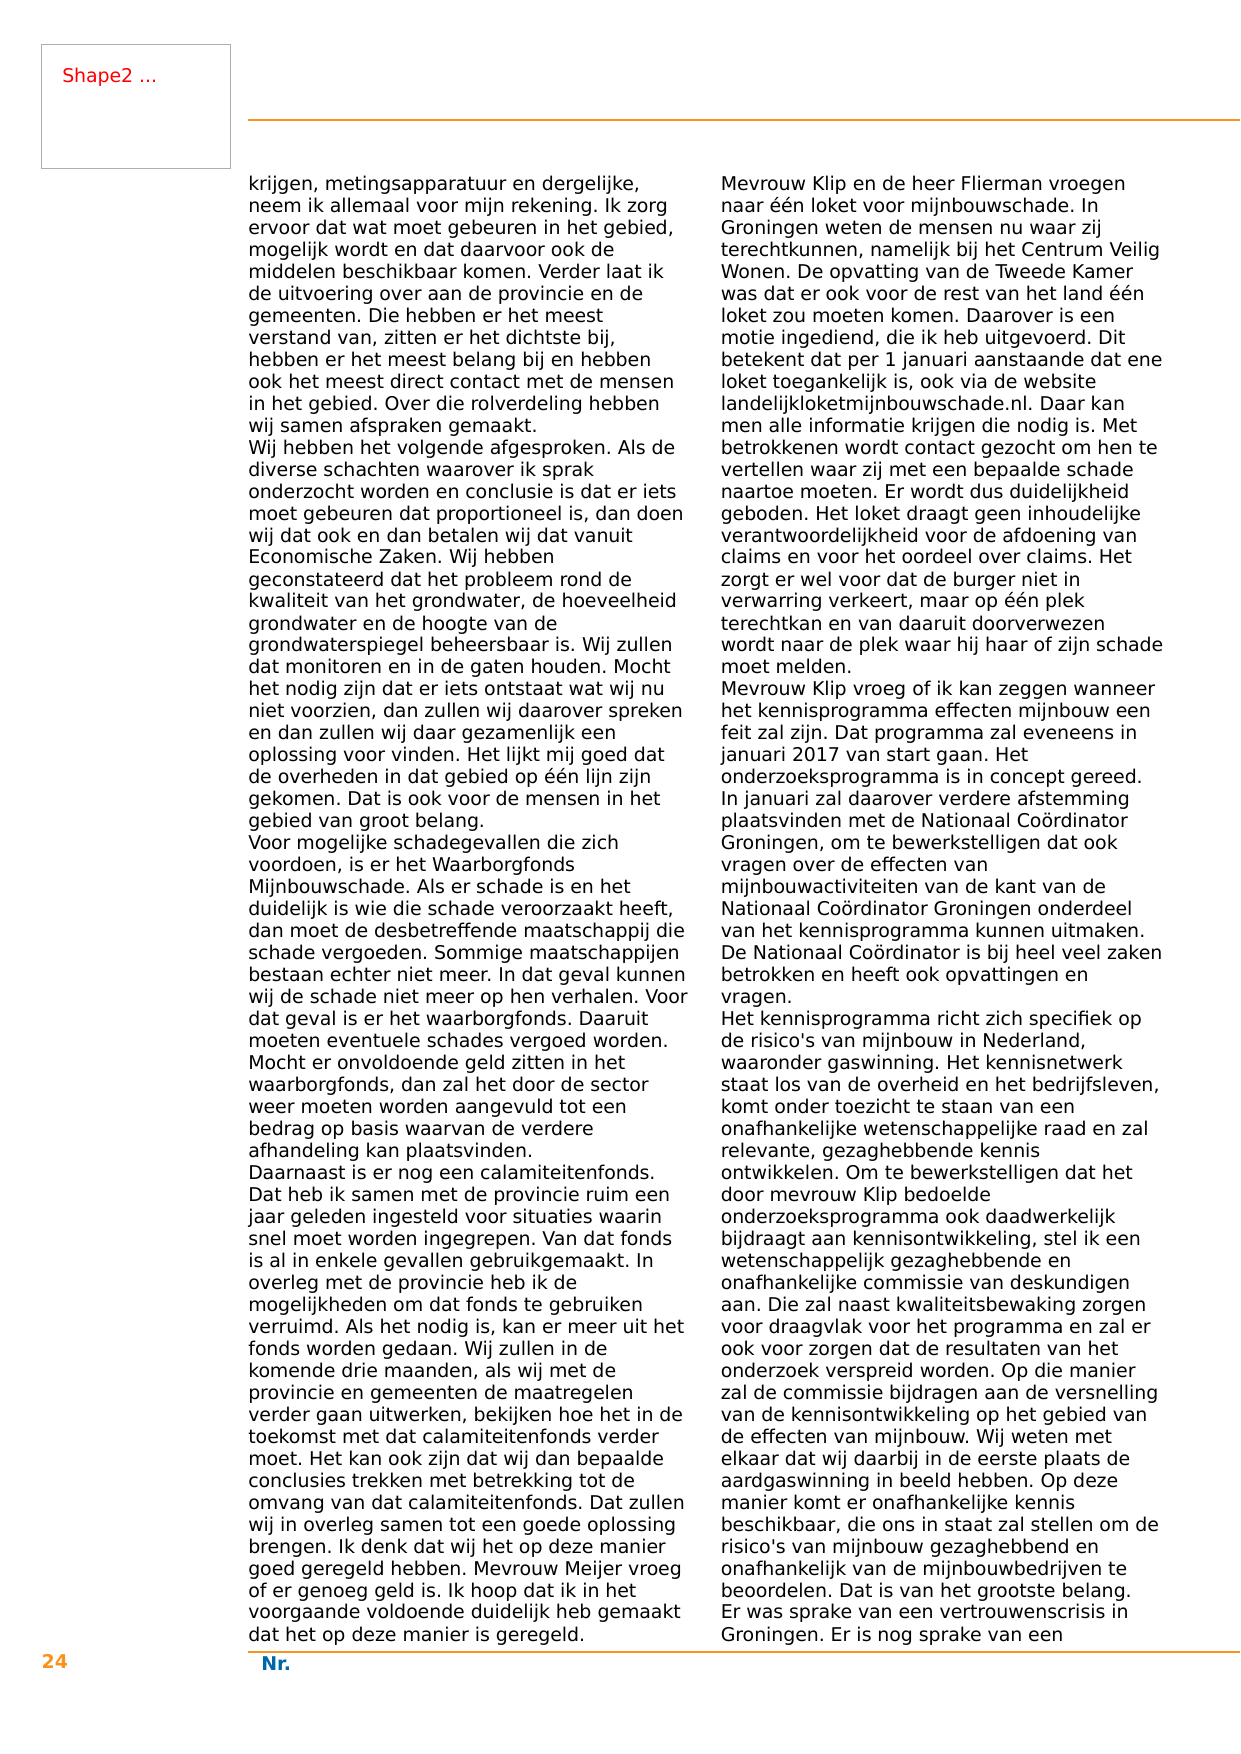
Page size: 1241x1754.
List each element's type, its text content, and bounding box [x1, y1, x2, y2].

text Er was sprake van een vertrouwenscrisis in Groningen. Er is nog sprake van een [721, 1601, 1163, 1645]
text krijgen, metingsapparatuur en dergelijke, neem ik allemaal voor mijn rekening. Ik zorg ervoor dat wat moet gebeuren in het gebied, mogelijk wordt en dat daarvoor ook de middelen beschikbaar komen. Verder laat ik de uitvoering over aan de provincie en de gemeenten. Die hebben er het meest verstand van, zitten er het dichtste bij, hebben er het meest belang bij en hebben ook het meest direct contact met de mensen in het gebied. Over die rolverdeling hebben wij samen afspraken gemaakt. [248, 173, 691, 437]
text Wij hebben het volgende afgesproken. Als de diverse schachten waarover ik sprak onderzocht worden en conclusie is dat er iets moet gebeuren dat proportioneel is, dan doen wij dat ook en dan betalen wij dat vanuit Economische Zaken. Wij hebben geconstateerd dat het probleem rond de kwaliteit van het grondwater, de hoeveelheid grondwater en de hoogte van de grondwaterspiegel beheersbaar is. Wij zullen dat monitoren en in de gaten houden. Mocht het nodig zijn dat er iets ontstaat wat wij nu niet voorzien, dan zullen wij daarover spreken en dan zullen wij daar gezamenlijk een oplossing voor vinden. Het lijkt mij goed dat de overheden in dat gebied op één lijn zijn gekomen. Dat is ook voor de mensen in het gebied van groot belang. [248, 437, 691, 832]
text Daarnaast is er nog een calamiteitenfonds. Dat heb ik samen met de provincie ruim een jaar geleden ingesteld voor situaties waarin snel moet worden ingegrepen. Van dat fonds is al in enkele gevallen gebruikgemaakt. In overleg met de provincie heb ik de mogelijkheden om dat fonds te gebruiken verruimd. Als het nodig is, kan er meer uit het fonds worden gedaan. Wij zullen in de komende drie maanden, als wij met de provincie en gemeenten de maatregelen verder gaan uitwerken, bekijken hoe het in de toekomst met dat calamiteitenfonds verder moet. Het kan ook zijn dat wij dan bepaalde conclusies trekken met betrekking tot de omvang van dat calamiteitenfonds. Dat zullen wij in overleg samen tot een goede oplossing brengen. Ik denk dat wij het op deze manier goed geregeld hebben. Mevrouw Meijer vroeg of er genoeg geld is. Ik hoop dat ik in het voorgaande voldoende duidelijk heb gemaakt dat het op deze manier is geregeld. [248, 1162, 691, 1645]
text Voor mogelijke schadegevallen die zich voordoen, is er het Waarborgfonds Mijnbouwschade. Als er schade is en het duidelijk is wie die schade veroorzaakt heeft, dan moet de desbetreffende maatschappij die schade vergoeden. Sommige maatschappijen bestaan echter niet meer. In dat geval kunnen wij de schade niet meer op hen verhalen. Voor dat geval is er het waarborgfonds. Daaruit moeten eventuele schades vergoed worden. Mocht er onvoldoende geld zitten in het waarborgfonds, dan zal het door de sector weer moeten worden aangevuld tot een bedrag op basis waarvan de verdere afhandeling kan plaatsvinden. [248, 832, 691, 1162]
text Het kennisprogramma richt zich specifiek op de risico's van mijnbouw in Nederland, waaronder gaswinning. Het kennisnetwerk staat los van de overheid en het bedrijfsleven, komt onder toezicht te staan van een onafhankelijke wetenschappelijke raad en zal relevante, gezaghebbende kennis ontwikkelen. Om te bewerkstelligen dat het door mevrouw Klip bedoelde onderzoeksprogramma ook daadwerkelijk bijdraagt aan kennisontwikkeling, stel ik een wetenschappelijk gezaghebbende en onafhankelijke commissie van deskundigen aan. Die zal naast kwaliteitsbewaking zorgen voor draagvlak voor het programma en zal er ook voor zorgen dat de resultaten van het onderzoek verspreid worden. Op die manier zal de commissie bijdragen aan de versnelling van de kennisontwikkeling op het gebied van de effecten van mijnbouw. Wij weten met elkaar dat wij daarbij in de eerste plaats de aardgaswinning in beeld hebben. Op deze manier komt er onafhankelijke kennis beschikbaar, die ons in staat zal stellen om de risico's van mijnbouw gezaghebbend en onafhankelijk van de mijnbouwbedrijven te beoordelen. Dat is van het grootste belang. [721, 1008, 1163, 1601]
text Mevrouw Klip en de heer Flierman vroegen naar één loket voor mijnbouwschade. In Groningen weten de mensen nu waar zij terechtkunnen, namelijk bij het Centrum Veilig Wonen. De opvatting van de Tweede Kamer was dat er ook voor de rest van het land één loket zou moeten komen. Daarover is een motie ingediend, die ik heb uitgevoerd. Dit betekent dat per 1 januari aanstaande dat ene loket toegankelijk is, ook via de website landelijkloketmijnbouwschade.nl. Daar kan men alle informatie krijgen die nodig is. Met betrokkenen wordt contact gezocht om hen te vertellen waar zij met een bepaalde schade naartoe moeten. Er wordt dus duidelijkheid geboden. Het loket draagt geen inhoudelijke verantwoordelijkheid voor de afdoening van claims en voor het oordeel over claims. Het zorgt er wel voor dat de burger niet in verwarring verkeert, maar op één plek terechtkan en van daaruit doorverwezen wordt naar de plek waar hij haar of zijn schade moet melden. [721, 173, 1163, 678]
text Mevrouw Klip vroeg of ik kan zeggen wanneer het kennisprogramma effecten mijnbouw een feit zal zijn. Dat programma zal eveneens in januari 2017 van start gaan. Het onderzoeksprogramma is in concept gereed. In januari zal daarover verdere afstemming plaatsvinden met de Nationaal Coördinator Groningen, om te bewerkstelligen dat ook vragen over de effecten van mijnbouwactiviteiten van de kant van de Nationaal Coördinator Groningen onderdeel van het kennisprogramma kunnen uitmaken. De Nationaal Coördinator is bij heel veel zaken betrokken en heeft ook opvattingen en vragen. [721, 678, 1163, 1008]
